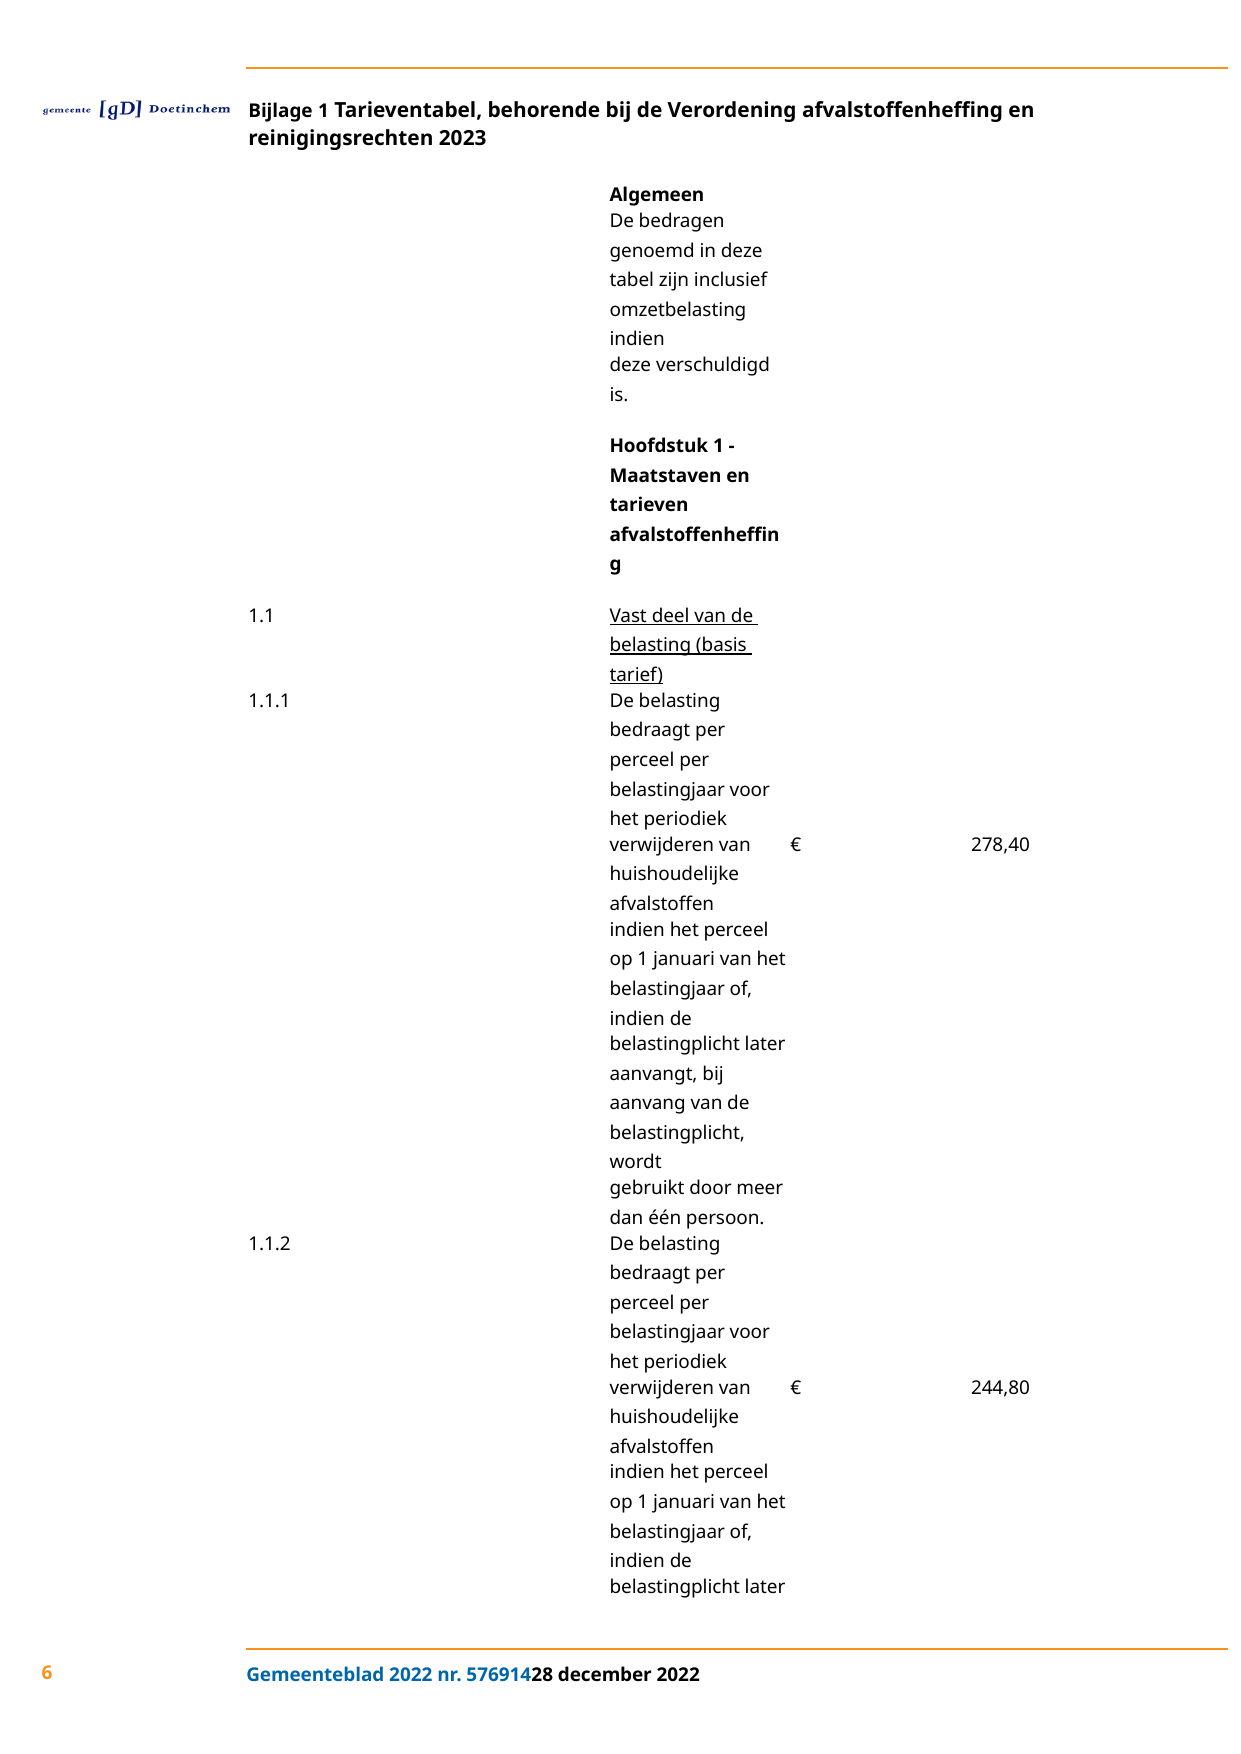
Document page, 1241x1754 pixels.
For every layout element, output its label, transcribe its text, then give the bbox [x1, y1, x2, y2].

table_cell 278,40 [971, 831, 1152, 916]
table_cell [790, 1459, 971, 1573]
table_cell [248, 916, 429, 1030]
table_header [790, 181, 971, 207]
table_cell [429, 1374, 609, 1459]
table_cell [429, 916, 609, 1030]
table_cell [790, 916, 971, 1030]
table_cell 1.1.1 [248, 687, 429, 831]
table_cell [429, 1030, 609, 1174]
table_cell [248, 407, 429, 432]
table_cell deze verschuldigd is. [609, 351, 790, 407]
table_cell [971, 207, 1152, 351]
table_cell [971, 1030, 1152, 1174]
table_cell [248, 576, 429, 602]
table_cell [429, 1175, 609, 1230]
table_cell [429, 1459, 609, 1573]
table_cell indien het perceel op 1 januari van het belastingjaar of, indien de [609, 1459, 790, 1573]
table_cell verwijderen van huishoudelijke afvalstoffen [609, 831, 790, 916]
table_cell [429, 351, 609, 407]
table_cell [971, 687, 1152, 831]
table_cell 1.1 [248, 602, 429, 687]
text Bijlage 1 Tarieventabel, behorende bij de Verordening afvalstoffenheffing en reinigingsrechten 2023 [248, 95, 1152, 152]
table_cell 244,80 [971, 1374, 1152, 1459]
table_cell [971, 1573, 1152, 1599]
table_cell De belasting bedraagt per perceel per belastingjaar voor het periodiek [609, 687, 790, 831]
table_cell [429, 687, 609, 831]
table_header [429, 181, 609, 207]
table_cell [429, 831, 609, 916]
table_cell [971, 407, 1152, 432]
table_cell [790, 1175, 971, 1230]
table_cell [971, 916, 1152, 1030]
table_cell indien het perceel op 1 januari van het belastingjaar of, indien de [609, 916, 790, 1030]
table_cell [790, 432, 971, 576]
table_cell [609, 407, 790, 432]
table_cell [429, 576, 609, 602]
table_cell [429, 432, 609, 576]
table_cell [248, 432, 429, 576]
table_cell [790, 207, 971, 351]
table_cell [790, 1230, 971, 1374]
table_cell [248, 831, 429, 916]
table_cell [248, 1573, 429, 1599]
table_cell [790, 1030, 971, 1174]
table_cell [971, 1175, 1152, 1230]
table_cell [429, 407, 609, 432]
table_cell 1.1.2 [248, 1230, 429, 1374]
table_cell [971, 602, 1152, 687]
table_header [248, 181, 429, 207]
table_cell gebruikt door meer dan één persoon. [609, 1175, 790, 1230]
table_cell [971, 351, 1152, 407]
table_cell [248, 1374, 429, 1459]
table_cell [790, 602, 971, 687]
table_cell verwijderen van huishoudelijke afvalstoffen [609, 1374, 790, 1459]
table_cell [790, 576, 971, 602]
table_cell € [790, 1374, 971, 1459]
table_cell [609, 576, 790, 602]
table_cell belastingplicht later [609, 1573, 790, 1599]
table_cell [248, 207, 429, 351]
table_header Algemeen [609, 181, 790, 207]
table_cell [248, 1459, 429, 1573]
table_cell [790, 1573, 971, 1599]
table_cell [429, 207, 609, 351]
table_cell [429, 1573, 609, 1599]
table_cell [971, 432, 1152, 576]
table_cell [971, 576, 1152, 602]
table_cell [248, 1030, 429, 1174]
table_cell belastingplicht later aanvangt, bij aanvang van de belastingplicht, wordt [609, 1030, 790, 1174]
table_cell De bedragen genoemd in deze tabel zijn inclusief omzetbelasting indien [609, 207, 790, 351]
table_cell [971, 1459, 1152, 1573]
table_cell [429, 1230, 609, 1374]
table_cell Hoofdstuk 1 - Maatstaven en tarieven afvalstoffenheffing [609, 432, 790, 576]
table_cell [248, 351, 429, 407]
table_cell De belasting bedraagt per perceel per belastingjaar voor het periodiek [609, 1230, 790, 1374]
table_cell [790, 407, 971, 432]
table_cell [790, 351, 971, 407]
picture [41, 47, 231, 172]
table_cell [429, 602, 609, 687]
table_cell [248, 1175, 429, 1230]
table_cell Vast deel van de belasting (basis tarief) [609, 602, 790, 687]
table_cell [971, 1230, 1152, 1374]
table_cell [790, 687, 971, 831]
table_header [971, 181, 1152, 207]
table_cell € [790, 831, 971, 916]
